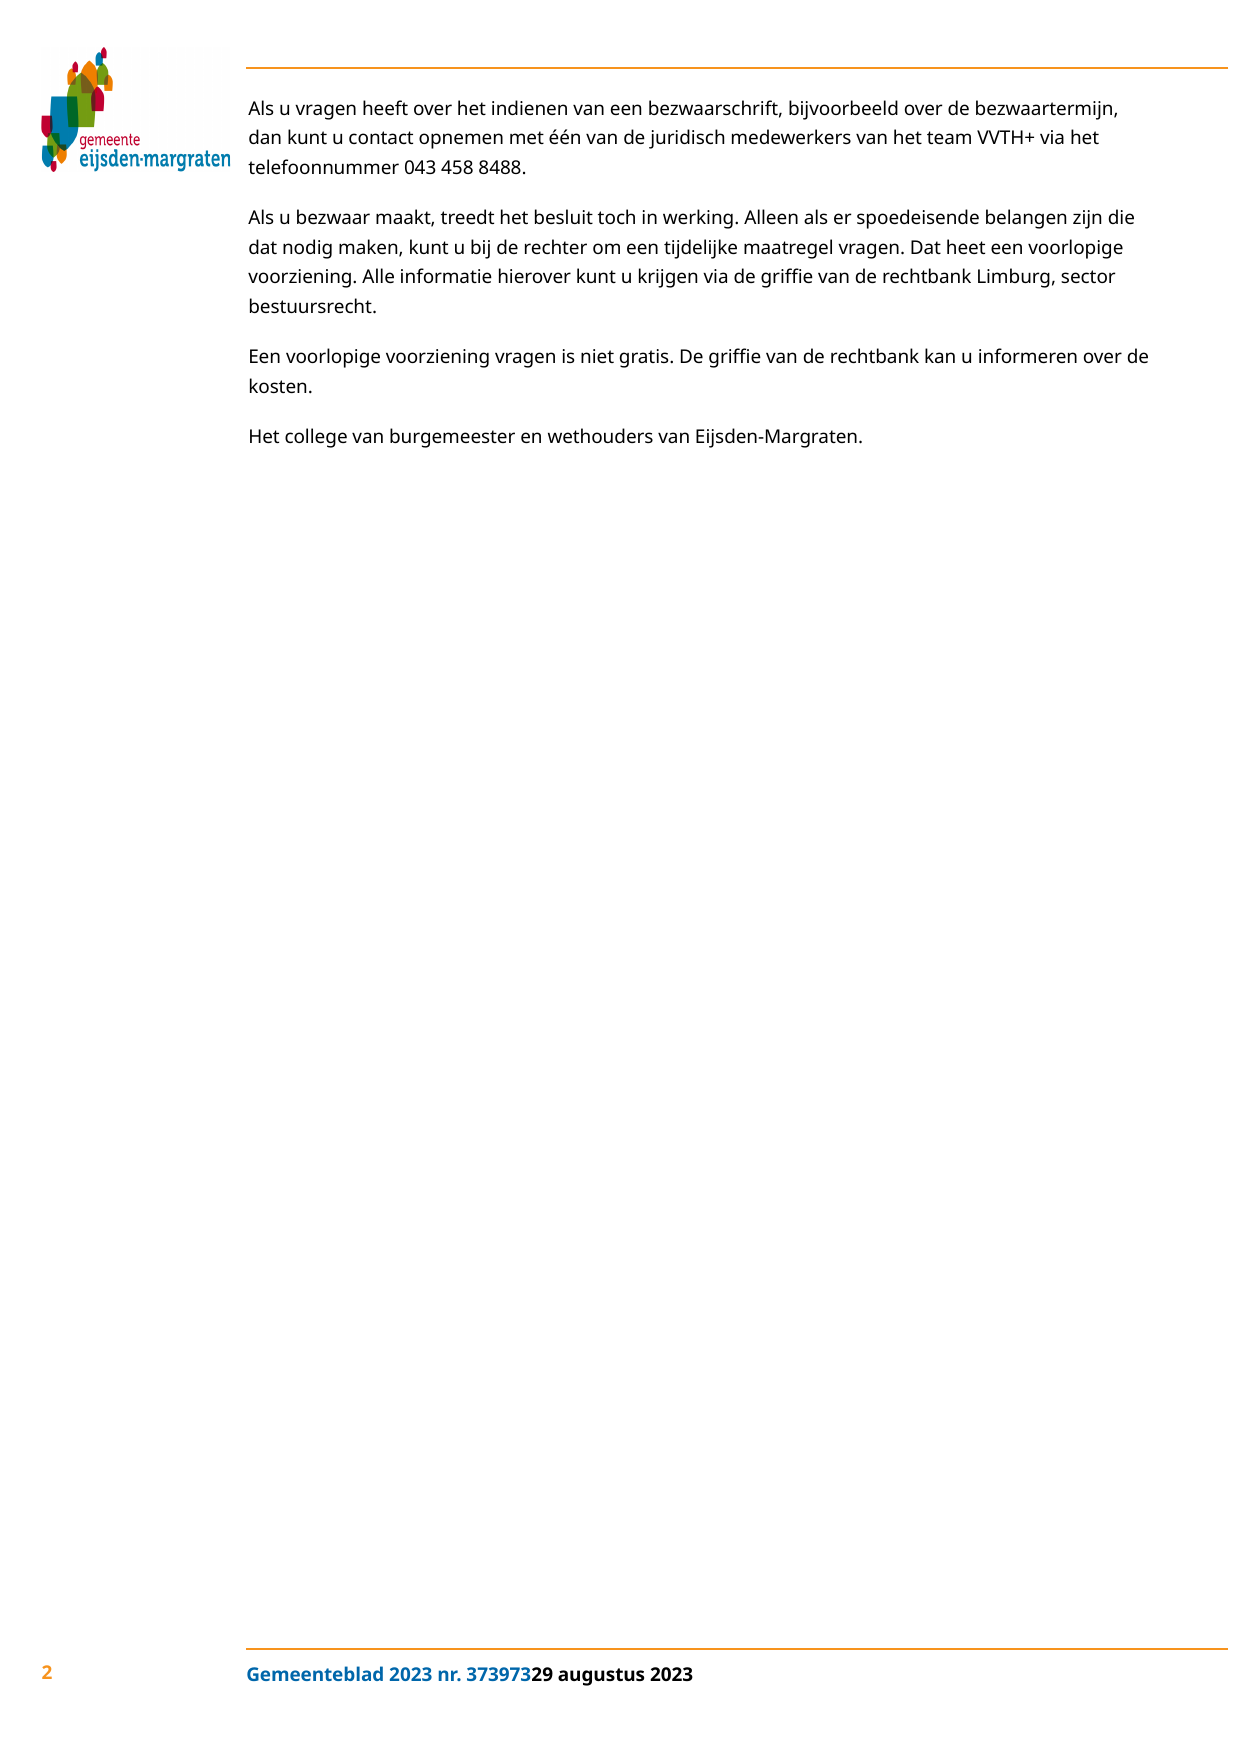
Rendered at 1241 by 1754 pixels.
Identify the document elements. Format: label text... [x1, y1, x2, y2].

picture [41, 47, 231, 172]
text Een voorlopige voorziening vragen is niet gratis. De griffie van de rechtbank kan u informeren over de kosten. [248, 343, 1152, 399]
text Als u bezwaar maakt, treedt het besluit toch in werking. Alleen als er spoedeisende belangen zijn die dat nodig maken, kunt u bij de rechter om een tijdelijke maatregel vragen. Dat heet een voorlopige voorziening. Alle informatie hierover kunt u krijgen via de griffie van de rechtbank Limburg, sector bestuursrecht. [248, 204, 1152, 319]
text Als u vragen heeft over het indienen van een bezwaarschrift, bijvoorbeeld over de bezwaartermijn, dan kunt u contact opnemen met één van de juridisch medewerkers van het team VVTH+ via het telefoonnummer 043 458 8488. [248, 95, 1152, 180]
text Het college van burgemeester en wethouders van Eijsden-Margraten. [248, 423, 1152, 449]
